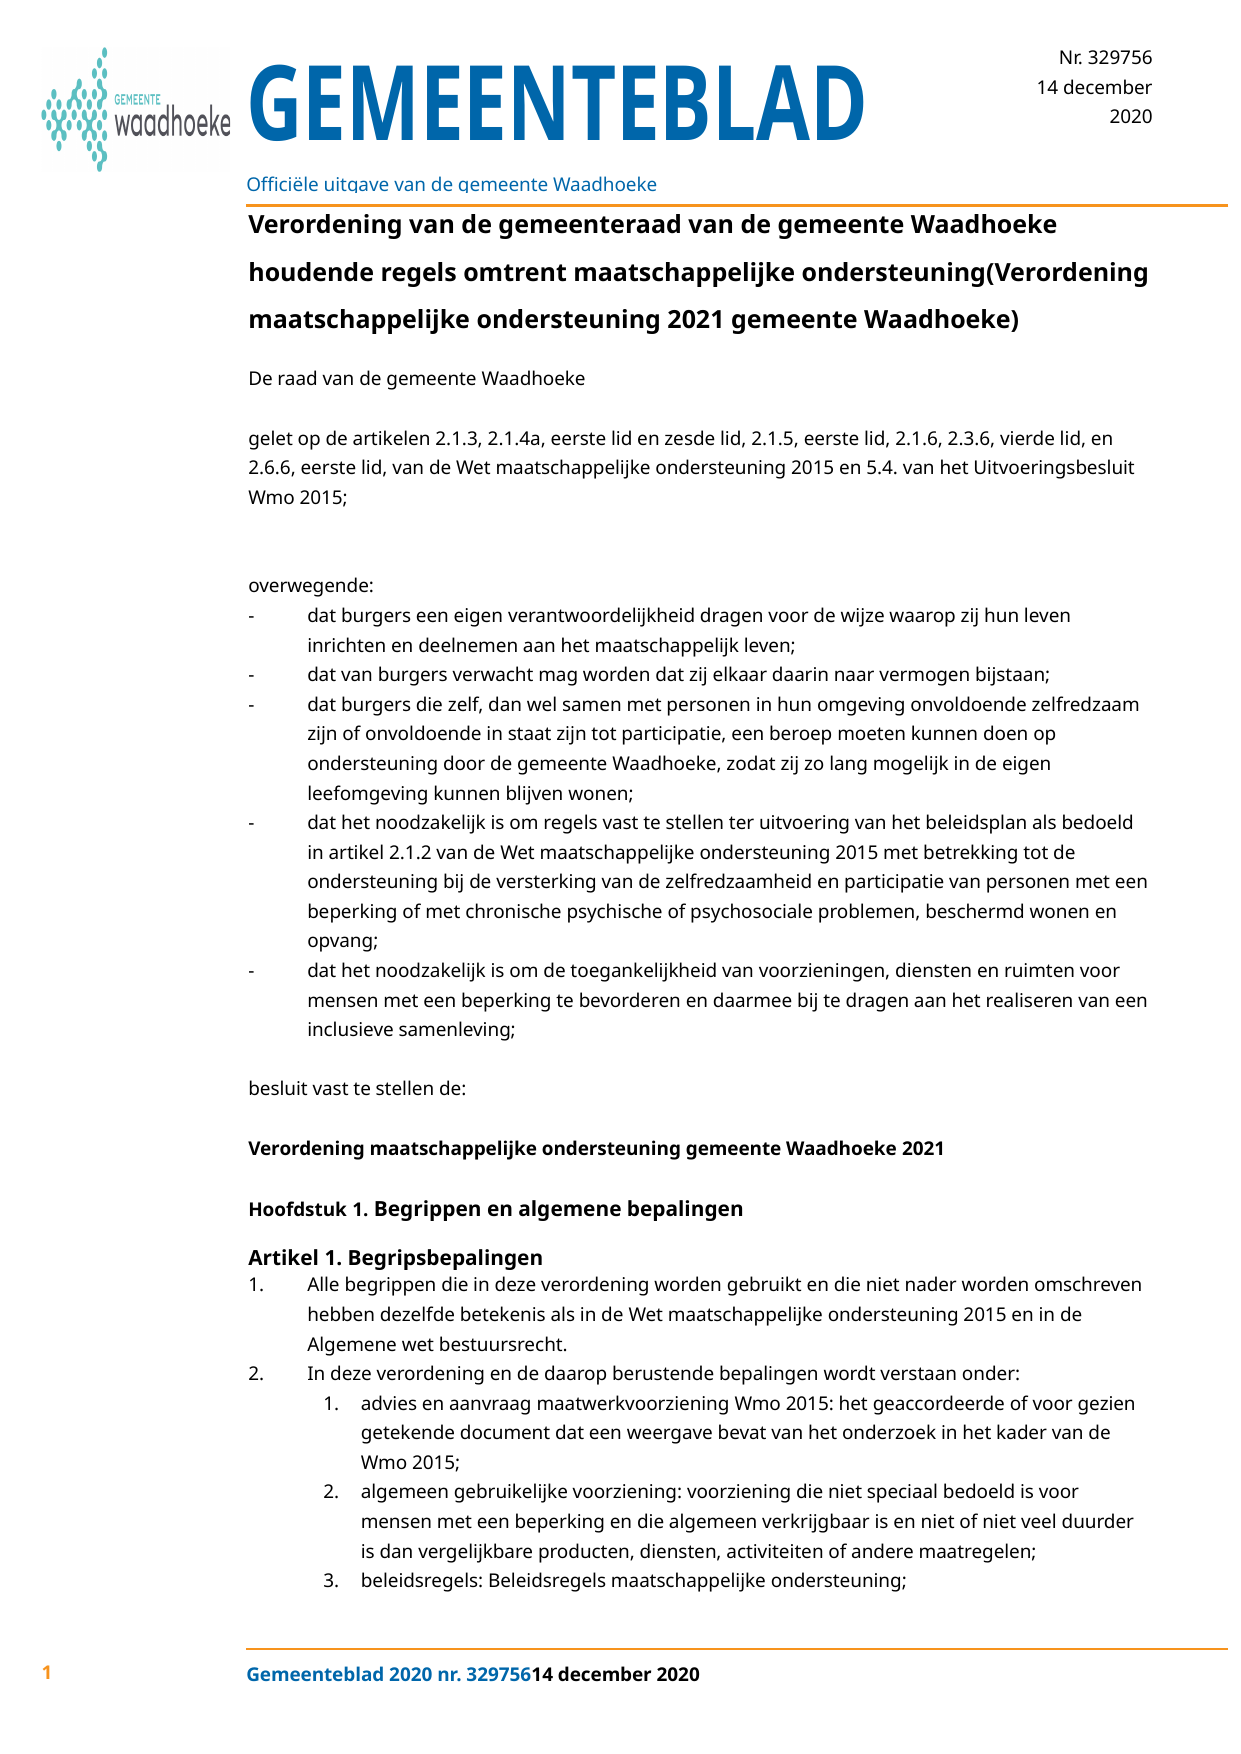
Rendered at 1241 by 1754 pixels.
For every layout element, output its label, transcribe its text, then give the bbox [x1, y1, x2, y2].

text Verordening maatschappelijke ondersteuning gemeente Waadhoeke 2021 [248, 1135, 1152, 1160]
list dat van burgers verwacht mag worden dat zij elkaar daarin naar vermogen bijstaan; [248, 661, 1152, 687]
text gelet op de artikelen 2.1.3, 2.1.4a, eerste lid en zesde lid, 2.1.5, eerste lid, 2.1.6, 2.3.6, vierde lid, en 2.6.6, eerste lid, van de Wet maatschappelijke ondersteuning 2015 en 5.4. van het Uitvoeringsbesluit Wmo 2015; [248, 425, 1152, 509]
list dat burgers een eigen verantwoordelijkheid dragen voor de wijze waarop zij hun leven inrichten en deelnemen aan het maatschappelijk leven; [248, 602, 1152, 657]
list dat burgers die zelf, dan wel samen met personen in hun omgeving onvoldoende zelfredzaam zijn of onvoldoende in staat zijn tot participatie, een beroep moeten kunnen doen op ondersteuning door de gemeente Waadhoeke, zodat zij zo lang mogelijk in de eigen leefomgeving kunnen blijven wonen; [248, 691, 1152, 805]
list algemeen gebruikelijke voorziening: voorziening die niet speciaal bedoeld is voor mensen met een beperking en die algemeen verkrijgbaar is en niet of niet veel duurder is dan vergelijkbare producten, diensten, activiteiten of andere maatregelen; [323, 1479, 1152, 1563]
list dat het noodzakelijk is om de toegankelijkheid van voorzieningen, diensten en ruimten voor mensen met een beperking te bevorderen en daarmee bij te dragen aan het realiseren van een inclusieve samenleving; [248, 957, 1152, 1042]
text Artikel 1. Begripsbepalingen [248, 1243, 1152, 1272]
text De raad van de gemeente Waadhoeke [248, 366, 1152, 391]
picture [41, 47, 231, 172]
list advies en aanvraag maatwerkvoorziening Wmo 2015: het geaccordeerde of voor gezien getekende document dat een weergave bevat van het onderzoek in het kader van de Wmo 2015; [323, 1390, 1152, 1475]
text overwegende: [248, 573, 1152, 598]
text Hoofdstuk 1. Begrippen en algemene bepalingen [248, 1194, 1152, 1222]
text Verordening van de gemeenteraad van de gemeente Waadhoeke houdende regels omtrent maatschappelijke ondersteuning(Verordening maatschappelijke ondersteuning 2021 gemeente Waadhoeke) [248, 207, 1152, 336]
text besluit vast te stellen de: [248, 1076, 1152, 1101]
list dat het noodzakelijk is om regels vast te stellen ter uitvoering van het beleidsplan als bedoeld in artikel 2.1.2 van de Wet maatschappelijke ondersteuning 2015 met betrekking tot de ondersteuning bij de versterking van de zelfredzaamheid en participatie van personen met een beperking of met chronische psychische of psychosociale problemen, beschermd wonen en opvang; [248, 809, 1152, 953]
list beleidsregels: Beleidsregels maatschappelijke ondersteuning; [323, 1567, 1152, 1593]
list In deze verordening en de daarop berustende bepalingen wordt verstaan onder: [248, 1360, 1152, 1386]
list Alle begrippen die in deze verordening worden gebruikt en die niet nader worden omschreven hebben dezelfde betekenis als in de Wet maatschappelijke ondersteuning 2015 en in de Algemene wet bestuursrecht. [248, 1272, 1152, 1356]
